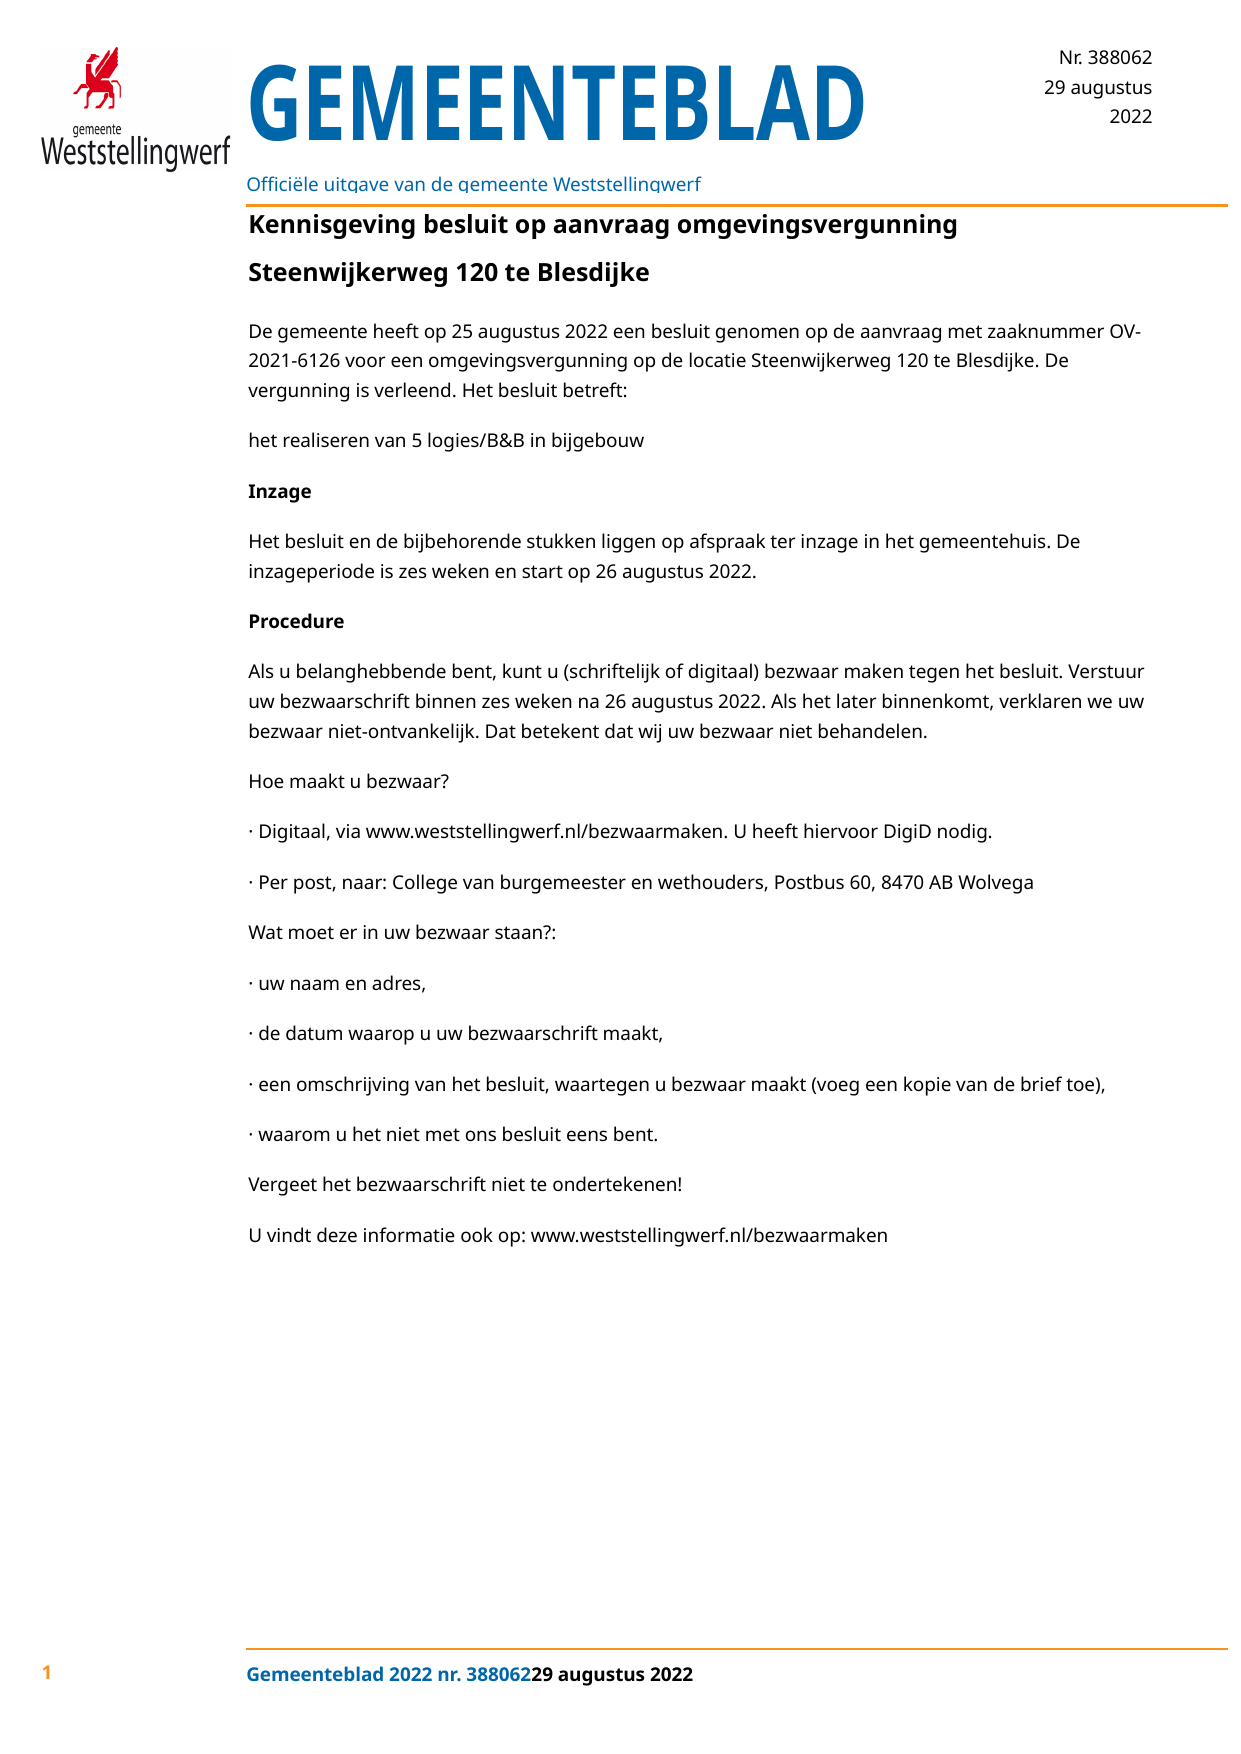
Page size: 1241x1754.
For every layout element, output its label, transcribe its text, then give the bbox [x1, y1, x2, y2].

text Vergeet het bezwaarschrift niet te ondertekenen! [248, 1172, 1152, 1197]
text · waarom u het niet met ons besluit eens bent. [248, 1121, 1152, 1147]
text · de datum waarop u uw bezwaarschrift maakt, [248, 1020, 1152, 1046]
text Wat moet er in uw bezwaar staan?: [248, 919, 1152, 945]
picture [41, 47, 231, 172]
text Procedure [248, 608, 1152, 634]
text Kennisgeving besluit op aanvraag omgevingsvergunning Steenwijkerweg 120 te Blesdijke [248, 207, 1152, 288]
text Hoe maakt u bezwaar? [248, 768, 1152, 794]
text Inzage [248, 478, 1152, 504]
text U vindt deze informatie ook op: www.weststellingwerf.nl/bezwaarmaken [248, 1222, 1152, 1248]
text · een omschrijving van het besluit, waartegen u bezwaar maakt (voeg een kopie van de brief toe), [248, 1071, 1152, 1097]
text · Digitaal, via www.weststellingwerf.nl/bezwaarmaken. U heeft hiervoor DigiD nodig. [248, 819, 1152, 844]
text · uw naam en adres, [248, 970, 1152, 996]
text · Per post, naar: College van burgemeester en wethouders, Postbus 60, 8470 AB Wolvega [248, 869, 1152, 895]
text De gemeente heeft op 25 augustus 2022 een besluit genomen op de aanvraag met zaaknummer OV-2021-6126 voor een omgevingsvergunning op de locatie Steenwijkerweg 120 te Blesdijke. De vergunning is verleend. Het besluit betreft: [248, 318, 1152, 403]
text Het besluit en de bijbehorende stukken liggen op afspraak ter inzage in het gemeentehuis. De inzageperiode is zes weken en start op 26 augustus 2022. [248, 528, 1152, 584]
text het realiseren van 5 logies/B&B in bijgebouw [248, 427, 1152, 453]
text Als u belanghebbende bent, kunt u (schriftelijk of digitaal) bezwaar maken tegen het besluit. Verstuur uw bezwaarschrift binnen zes weken na 26 augustus 2022. Als het later binnenkomt, verklaren we uw bezwaar niet-ontvankelijk. Dat betekent dat wij uw bezwaar niet behandelen. [248, 659, 1152, 744]
